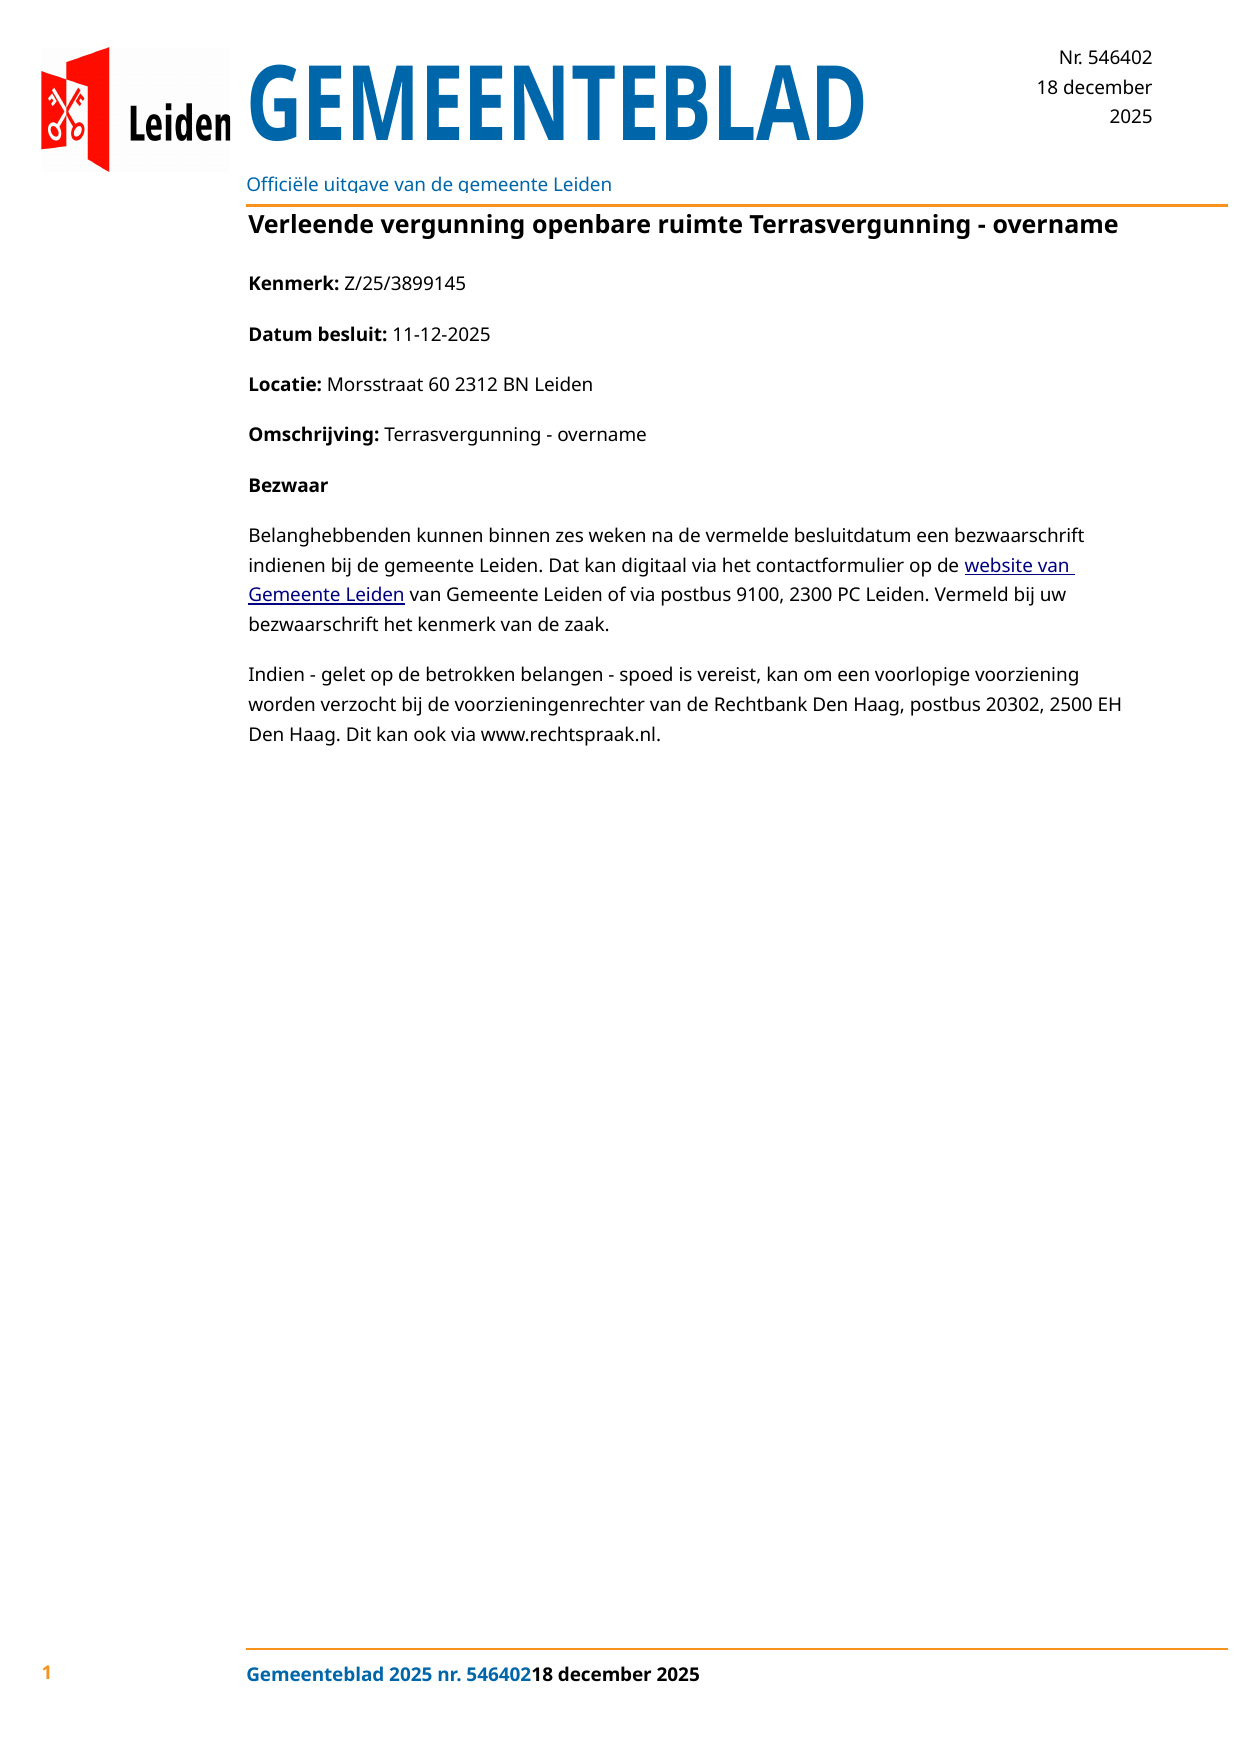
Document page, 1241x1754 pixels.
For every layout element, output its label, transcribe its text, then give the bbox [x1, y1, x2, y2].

picture [41, 47, 231, 172]
text Verleende vergunning openbare ruimte Terrasvergunning - overname [248, 207, 1152, 241]
text Kenmerk: Z/25/3899145 [248, 270, 1152, 296]
text Omschrijving: Terrasvergunning - overname [248, 422, 1152, 447]
text Indien - gelet op de betrokken belangen - spoed is vereist, kan om een voorlopige voorziening worden verzocht bij de voorzieningenrechter van de Rechtbank Den Haag, postbus 20302, 2500 EH Den Haag. Dit kan ook via www.rechtspraak.nl. [248, 662, 1152, 746]
text Datum besluit: 11-12-2025 [248, 321, 1152, 346]
text Bezwaar [248, 472, 1152, 498]
text Locatie: Morsstraat 60 2312 BN Leiden [248, 371, 1152, 397]
text Belanghebbenden kunnen binnen zes weken na de vermelde besluitdatum een bezwaarschrift indienen bij de gemeente Leiden. Dat kan digitaal via het contactformulier op de website van Gemeente Leiden van Gemeente Leiden of via postbus 9100, 2300 PC Leiden. Vermeld bij uw bezwaarschrift het kenmerk van de zaak. [248, 522, 1152, 637]
